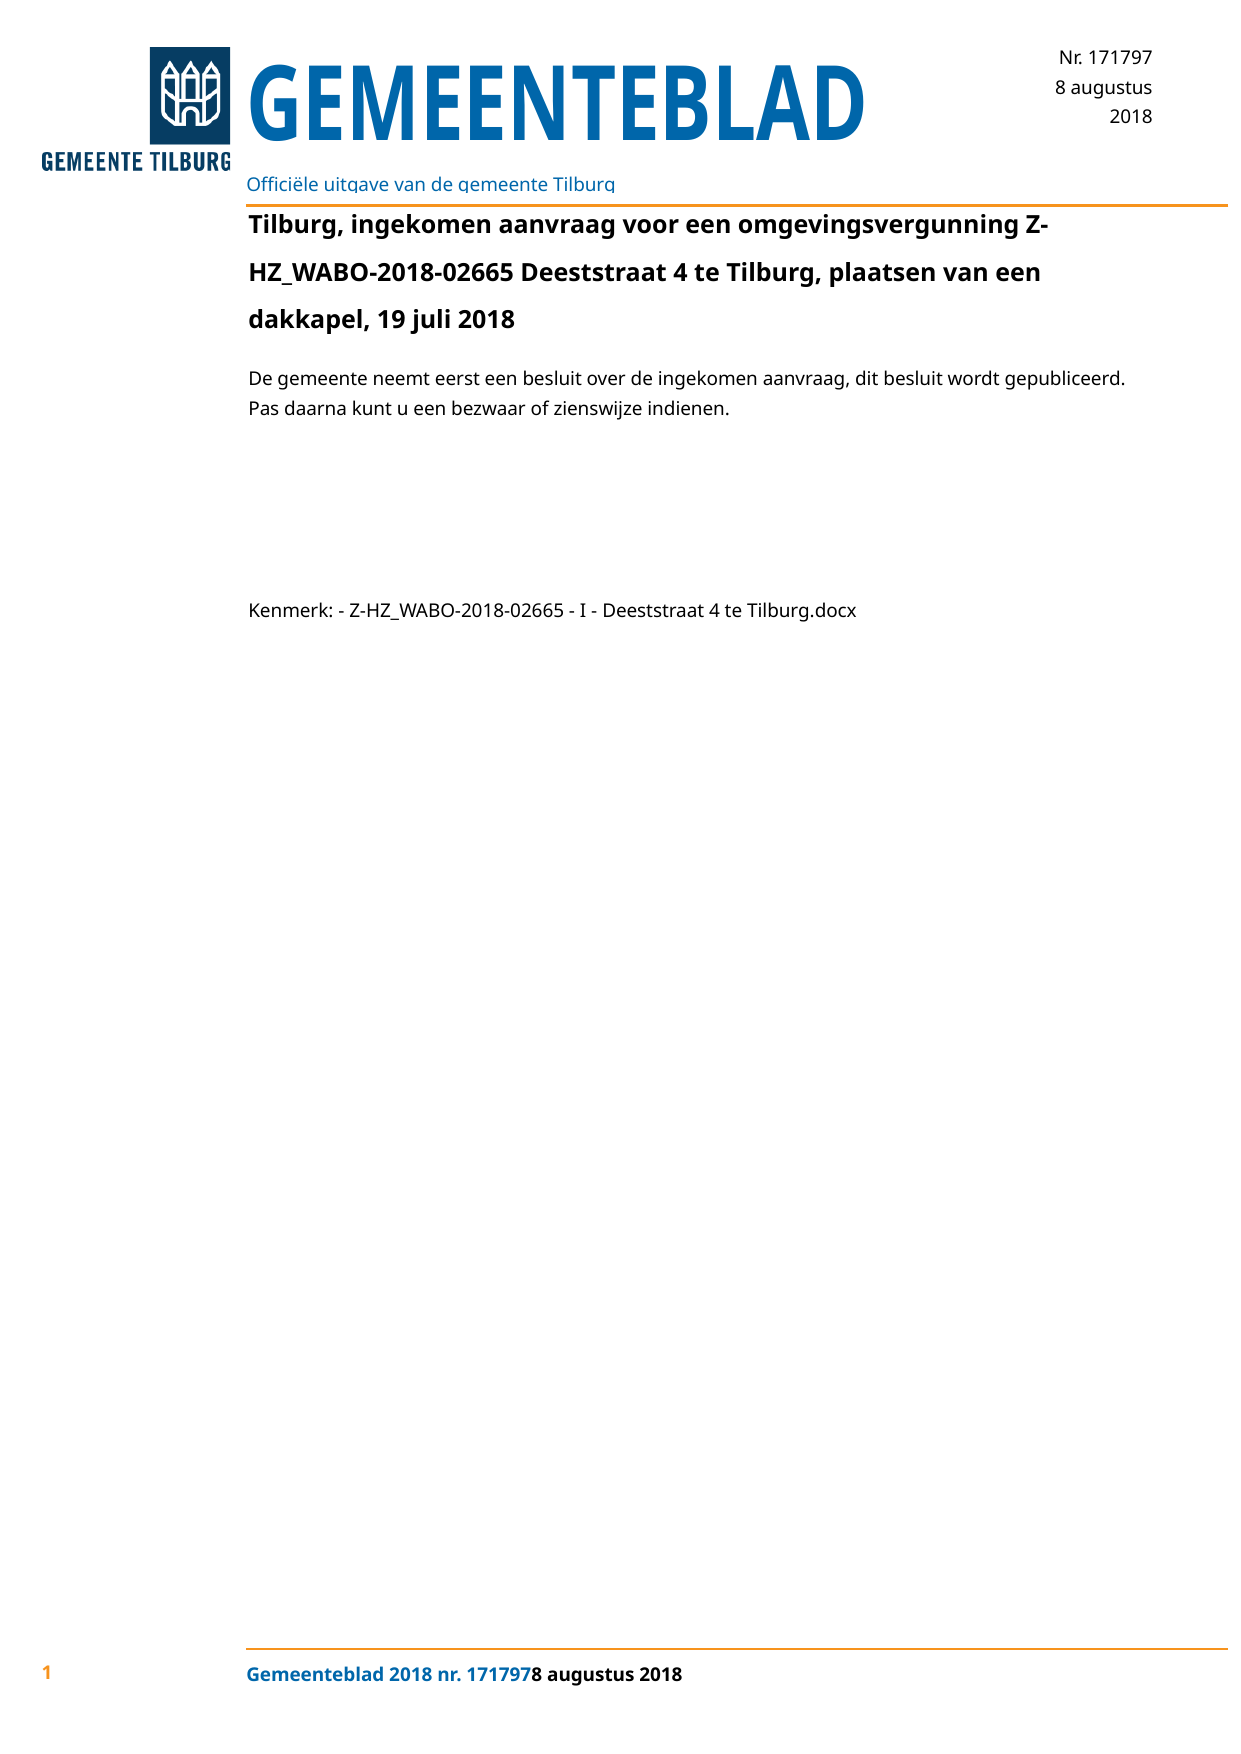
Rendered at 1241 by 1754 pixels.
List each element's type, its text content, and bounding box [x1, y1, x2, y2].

text De gemeente neemt eerst een besluit over de ingekomen aanvraag, dit besluit wordt gepubliceerd. Pas daarna kunt u een bezwaar of zienswijze indienen. [248, 366, 1152, 421]
text Tilburg, ingekomen aanvraag voor een omgevingsvergunning Z-HZ_WABO-2018-02665 Deeststraat 4 te Tilburg, plaatsen van een dakkapel, 19 juli 2018 [248, 207, 1152, 336]
text Kenmerk: - Z-HZ_WABO-2018-02665 - I - Deeststraat 4 te Tilburg.docx [248, 597, 1152, 622]
picture [41, 47, 231, 172]
